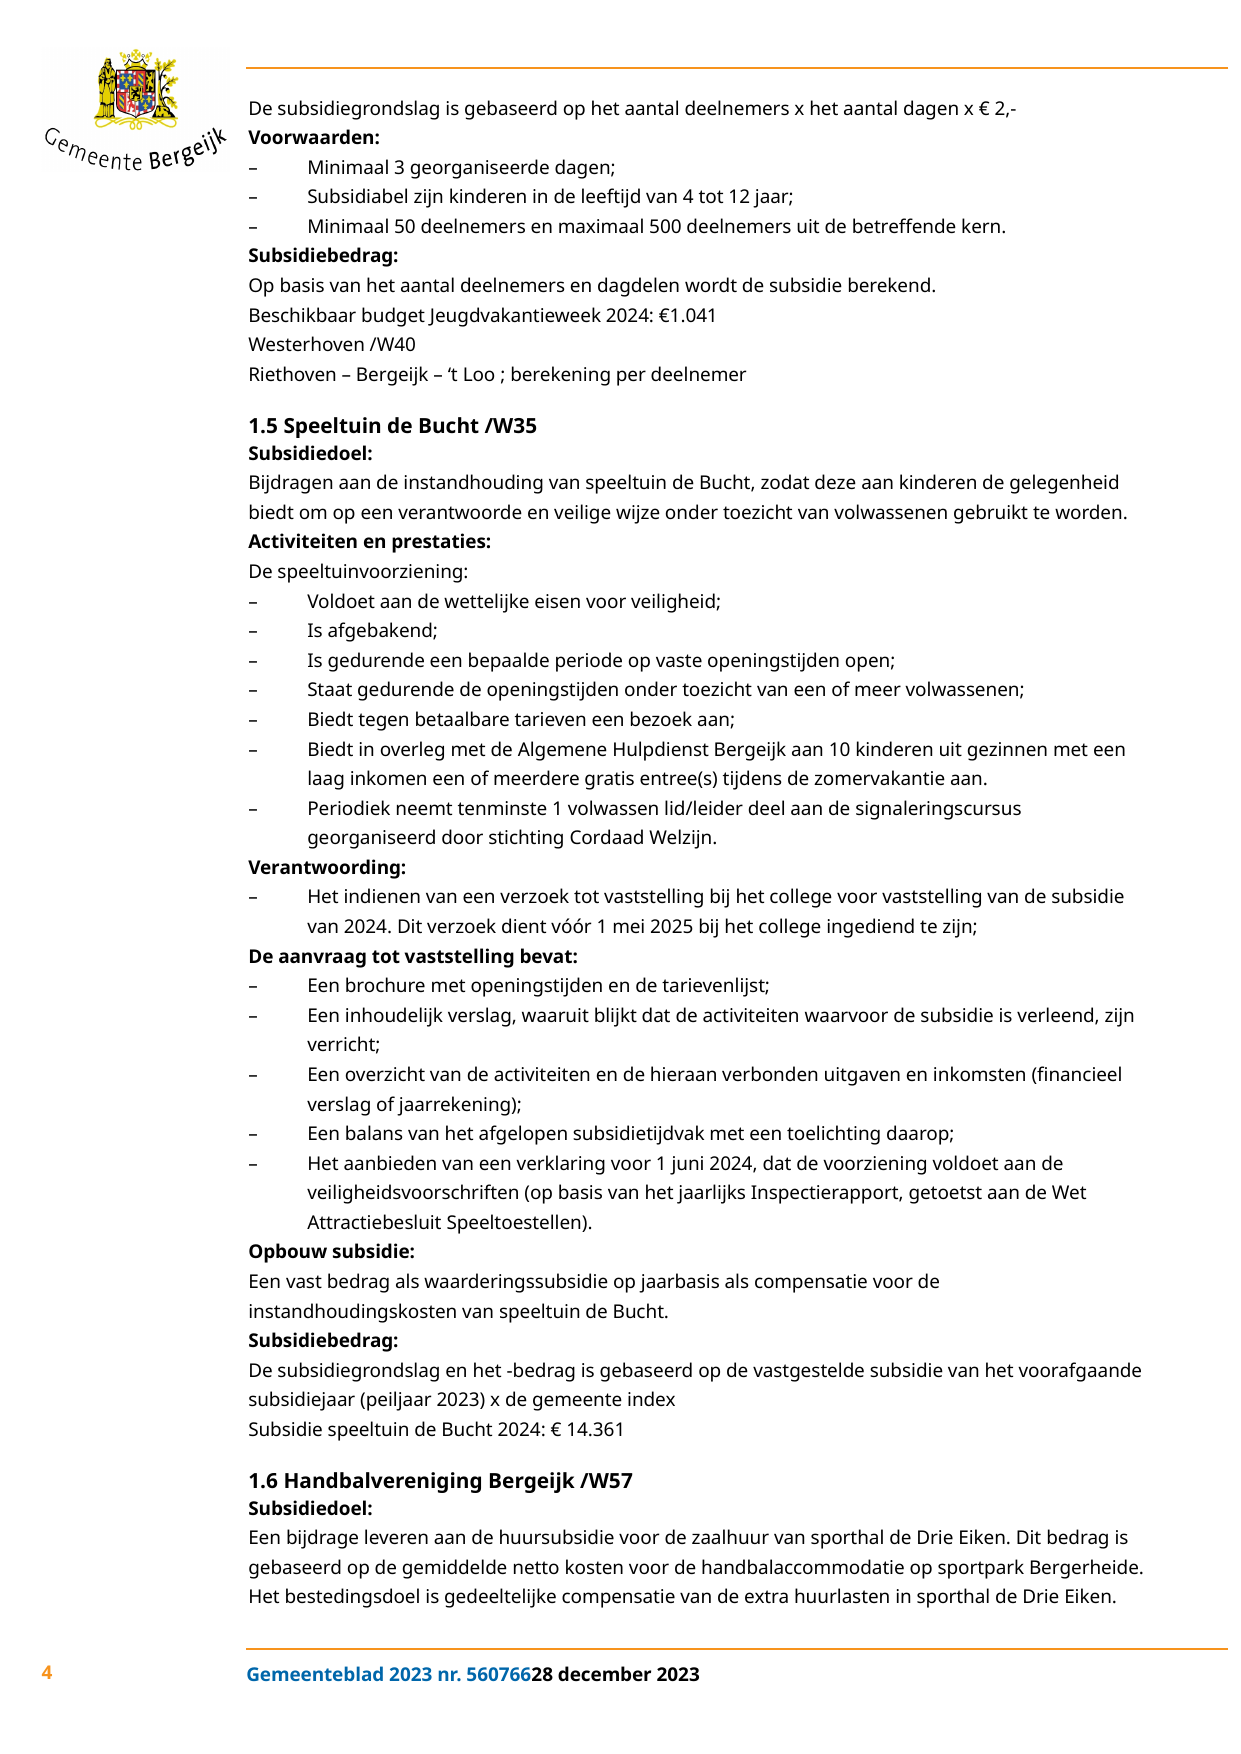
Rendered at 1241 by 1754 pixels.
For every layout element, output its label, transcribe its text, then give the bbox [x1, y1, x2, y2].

list Een balans van het afgelopen subsidietijdvak met een toelichting daarop; [248, 1120, 1152, 1146]
text Subsidiedoel: [248, 440, 1152, 466]
list Periodiek neemt tenminste 1 volwassen lid/leider deel aan de signaleringscursus georganiseerd door stichting Cordaad Welzijn. [248, 795, 1152, 850]
list Biedt tegen betaalbare tarieven een bezoek aan; [248, 706, 1152, 732]
list Biedt in overleg met de Algemene Hulpdienst Bergeijk aan 10 kinderen uit gezinnen met een laag inkomen een of meerdere gratis entree(s) tijdens de zomervakantie aan. [248, 736, 1152, 791]
text Subsidiedoel: [248, 1495, 1152, 1521]
list Een overzicht van de activiteiten en de hieraan verbonden uitgaven en inkomsten (financieel verslag of jaarrekening); [248, 1061, 1152, 1116]
text Westerhoven /W40 [248, 331, 1152, 357]
text Subsidie speeltuin de Bucht 2024: € 14.361 [248, 1416, 1152, 1442]
text Een vast bedrag als waarderingssubsidie op jaarbasis als compensatie voor de instandhoudingskosten van speeltuin de Bucht. [248, 1268, 1152, 1323]
list Voldoet aan de wettelijke eisen voor veiligheid; [248, 588, 1152, 613]
text Voorwaarden: [248, 124, 1152, 150]
list Subsidiabel zijn kinderen in de leeftijd van 4 tot 12 jaar; [248, 183, 1152, 209]
text Subsidiebedrag: [248, 1327, 1152, 1353]
list Het aanbieden van een verklaring voor 1 juni 2024, dat de voorziening voldoet aan de veiligheidsvoorschriften (op basis van het jaarlijks Inspectierapport, getoetst aan de Wet Attractiebesluit Speeltoestellen). [248, 1150, 1152, 1235]
picture [41, 47, 231, 172]
list Een inhoudelijk verslag, waaruit blijkt dat de activiteiten waarvoor de subsidie is verleend, zijn verricht; [248, 1002, 1152, 1057]
list Minimaal 3 georganiseerde dagen; [248, 154, 1152, 180]
text Opbouw subsidie: [248, 1239, 1152, 1264]
text De speeltuinvoorziening: [248, 558, 1152, 584]
text De subsidiegrondslag is gebaseerd op het aantal deelnemers x het aantal dagen x € 2,- [248, 95, 1152, 121]
list Is afgebakend; [248, 617, 1152, 643]
text Subsidiebedrag: [248, 243, 1152, 268]
text De subsidiegrondslag en het -bedrag is gebaseerd op de vastgestelde subsidie van het voorafgaande subsidiejaar (peiljaar 2023) x de gemeente index [248, 1357, 1152, 1412]
list Een brochure met openingstijden en de tarievenlijst; [248, 972, 1152, 998]
text 1.6 Handbalvereniging Bergeijk /W57 [248, 1467, 1152, 1495]
text Riethoven – Bergeijk – ‘t Loo ; berekening per deelnemer [248, 361, 1152, 387]
text Verantwoording: [248, 854, 1152, 880]
text Beschikbaar budget Jeugdvakantieweek 2024: €1.041 [248, 302, 1152, 328]
text Een bijdrage leveren aan de huursubsidie voor de zaalhuur van sporthal de Drie Eiken. Dit bedrag is gebaseerd op de gemiddelde netto kosten voor de handbalaccommodatie op sportpark Bergerheide. Het bestedingsdoel is gedeeltelijke compensatie van de extra huurlasten in sporthal de Drie Eiken. [248, 1524, 1152, 1609]
text 1.5 Speeltuin de Bucht /W35 [248, 411, 1152, 440]
list Minimaal 50 deelnemers en maximaal 500 deelnemers uit de betreffende kern. [248, 213, 1152, 239]
text Activiteiten en prestaties: [248, 529, 1152, 554]
text Op basis van het aantal deelnemers en dagdelen wordt de subsidie berekend. [248, 272, 1152, 298]
list Is gedurende een bepaalde periode op vaste openingstijden open; [248, 647, 1152, 673]
text De aanvraag tot vaststelling bevat: [248, 943, 1152, 968]
text Bijdragen aan de instandhouding van speeltuin de Bucht, zodat deze aan kinderen de gelegenheid biedt om op een verantwoorde en veilige wijze onder toezicht van volwassenen gebruikt te worden. [248, 469, 1152, 525]
list Staat gedurende de openingstijden onder toezicht van een of meer volwassenen; [248, 677, 1152, 702]
list Het indienen van een verzoek tot vaststelling bij het college voor vaststelling van de subsidie van 2024. Dit verzoek dient vóór 1 mei 2025 bij het college ingediend te zijn; [248, 884, 1152, 939]
